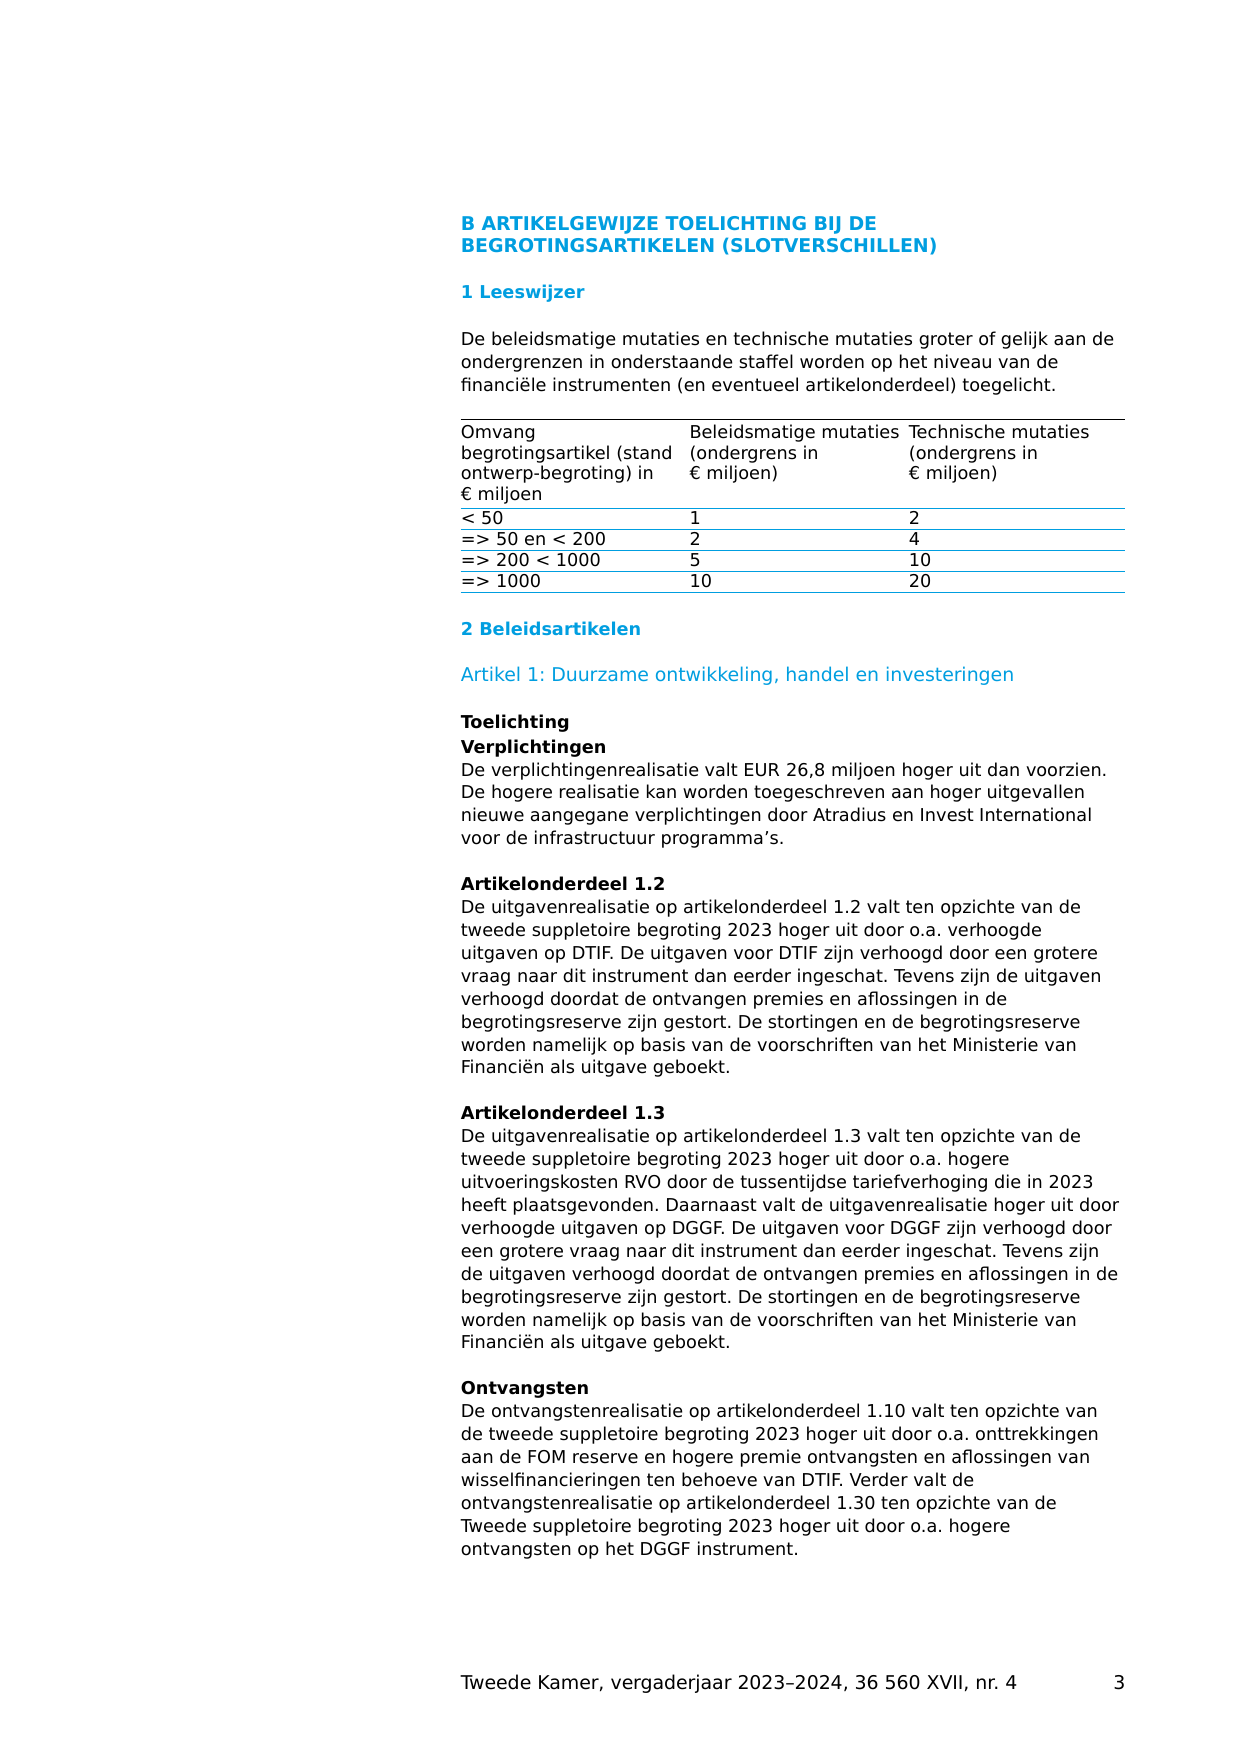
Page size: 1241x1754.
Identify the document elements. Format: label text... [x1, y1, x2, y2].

title B Artikelgewijze toelichting bij de begrotingsartikelen (slotverschillen) [461, 213, 1125, 257]
title 2 Beleidsartikelen [461, 617, 1125, 640]
text De beleidsmatige mutaties en technische mutaties groter of gelijk aan de ondergrenzen in onderstaande staffel worden op het niveau van de financiële instrumenten (en eventueel artikelonderdeel) toegelicht. [461, 327, 1125, 396]
table_cell 2 [686, 530, 906, 550]
title Artikel 1: Duurzame ontwikkeling, handel en investeringen [461, 664, 1125, 686]
text Verplichtingen De verplichtingenrealisatie valt EUR 26,8 miljoen hoger uit dan voorzien. De hogere realisatie kan worden toegeschreven aan hoger uitgevallen nieuwe aangegane verplichtingen door Atradius en Invest International voor de infrastructuur programma’s. [461, 735, 1125, 849]
text Artikelonderdeel 1.3 De uitgavenrealisatie op artikelonderdeel 1.3 valt ten opzichte van de tweede suppletoire begroting 2023 hoger uit door o.a. hogere uitvoeringskosten RVO door de tussentijdse tariefverhoging die in 2023 heeft plaatsgevonden. Daarnaast valt de uitgavenrealisatie hoger uit door verhoogde uitgaven op DGGF. De uitgaven voor DGGF zijn verhoogd door een grotere vraag naar dit instrument dan eerder ingeschat. Tevens zijn de uitgaven verhoogd doordat de ontvangen premies en aflossingen in de begrotingsreserve zijn gestort. De stortingen en de begrotingsreserve worden namelijk op basis van de voorschriften van het Ministerie van Financiën als uitgave geboekt. [461, 1101, 1125, 1353]
text Artikelonderdeel 1.2 De uitgavenrealisatie op artikelonderdeel 1.2 valt ten opzichte van de tweede suppletoire begroting 2023 hoger uit door o.a. verhoogde uitgaven op DTIF. De uitgaven voor DTIF zijn verhoogd door een grotere vraag naar dit instrument dan eerder ingeschat. Tevens zijn de uitgaven verhoogd doordat de ontvangen premies en aflossingen in de begrotingsreserve zijn gestort. De stortingen en de begrotingsreserve worden namelijk op basis van de voorschriften van het Ministerie van Financiën als uitgave geboekt. [461, 872, 1125, 1078]
table_cell < 50 [461, 509, 686, 528]
table_cell 10 [686, 572, 906, 592]
table_cell 4 [906, 530, 1125, 550]
table_cell 5 [686, 551, 906, 571]
table_header Omvang begrotingsartikel (stand ontwerp-begroting) in € miljoen [461, 420, 686, 507]
table_cell 10 [906, 551, 1125, 571]
table_cell 20 [906, 572, 1125, 592]
text Ontvangsten De ontvangstenrealisatie op artikelonderdeel 1.10 valt ten opzichte van de tweede suppletoire begroting 2023 hoger uit door o.a. onttrekkingen aan de FOM reserve en hogere premie ontvangsten en aflossingen van wisselfinancieringen ten behoeve van DTIF. Verder valt de ontvangstenrealisatie op artikelonderdeel 1.30 ten opzichte van de Tweede suppletoire begroting 2023 hoger uit door o.a. hogere ontvangsten op het DGGF instrument. [461, 1376, 1125, 1560]
title 1 Leeswijzer [461, 280, 1125, 303]
table_cell => 50 en < 200 [461, 530, 686, 550]
table_cell => 200 < 1000 [461, 551, 686, 571]
table_cell => 1000 [461, 572, 686, 592]
table_header Technische mutaties (ondergrens in € miljoen) [906, 420, 1125, 507]
table_cell 2 [906, 509, 1125, 528]
table_cell 1 [686, 509, 906, 528]
table_header Beleidsmatige mutaties (ondergrens in € miljoen) [686, 420, 906, 507]
text Toelichting [461, 710, 1125, 733]
